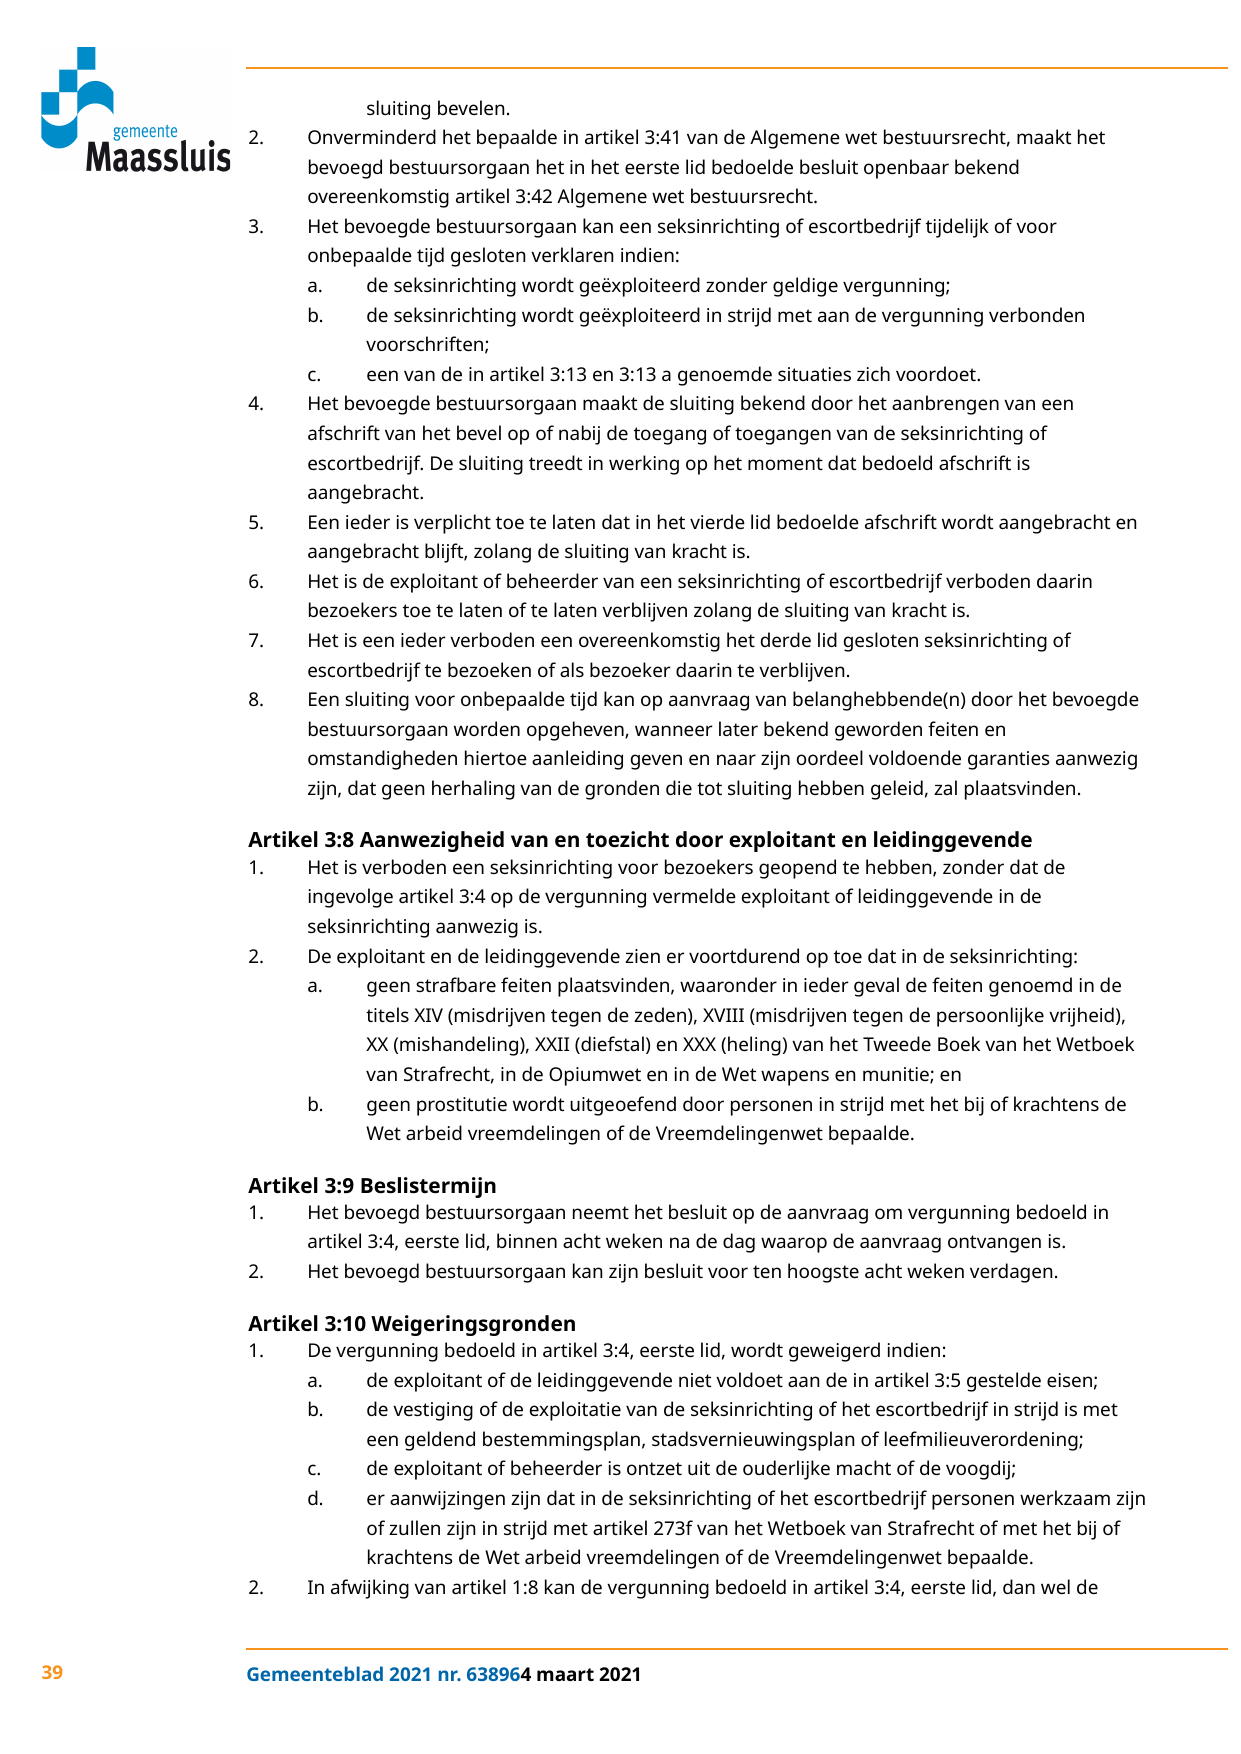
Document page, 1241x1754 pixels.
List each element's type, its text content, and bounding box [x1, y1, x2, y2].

text Artikel 3:10 Weigeringsgronden [248, 1309, 1152, 1337]
list Het is de exploitant of beheerder van een seksinrichting of escortbedrijf verboden daarin bezoekers toe te laten of te laten verblijven zolang de sluiting van kracht is. [248, 568, 1152, 623]
list sluiting bevelen. [307, 95, 1152, 121]
list Het bevoegd bestuursorgaan kan zijn besluit voor ten hoogste acht weken verdagen. [248, 1258, 1152, 1284]
list In afwijking van artikel 1:8 kan de vergunning bedoeld in artikel 3:4, eerste lid, dan wel de [248, 1574, 1152, 1599]
picture [41, 47, 77, 92]
list De vergunning bedoeld in artikel 3:4, eerste lid, wordt geweigerd indien: [248, 1337, 1152, 1363]
list de seksinrichting wordt geëxploiteerd zonder geldige vergunning; [307, 272, 1152, 298]
list Het bevoegd bestuursorgaan neemt het besluit op de aanvraag om vergunning bedoeld in artikel 3:4, eerste lid, binnen acht weken na de dag waarop de aanvraag ontvangen is. [248, 1199, 1152, 1254]
text Artikel 3:9 Beslistermijn [248, 1171, 1152, 1199]
list Het is verboden een seksinrichting voor bezoekers geopend te hebben, zonder dat de ingevolge artikel 3:4 op de vergunning vermelde exploitant of leidinggevende in de seksinrichting aanwezig is. [248, 854, 1152, 939]
list Het is een ieder verboden een overeenkomstig het derde lid gesloten seksinrichting of escortbedrijf te bezoeken of als bezoeker daarin te verblijven. [248, 627, 1152, 683]
list een van de in artikel 3:13 en 3:13 a genoemde situaties zich voordoet. [307, 361, 1152, 387]
list Een ieder is verplicht toe te laten dat in het vierde lid bedoelde afschrift wordt aangebracht en aangebracht blijft, zolang de sluiting van kracht is. [248, 509, 1152, 564]
list er aanwijzingen zijn dat in de seksinrichting of het escortbedrijf personen werkzaam zijn of zullen zijn in strijd met artikel 273f van het Wetboek van Strafrecht of met het bij of krachtens de Wet arbeid vreemdelingen of de Vreemdelingenwet bepaalde. [307, 1485, 1152, 1570]
list Het bevoegde bestuursorgaan maakt de sluiting bekend door het aanbrengen van een afschrift van het bevel op of nabij de toegang of toegangen van de seksinrichting of escortbedrijf. De sluiting treedt in werking op het moment dat bedoeld afschrift is aangebracht. [248, 391, 1152, 505]
list De exploitant en de leidinggevende zien er voortdurend op toe dat in de seksinrichting: [248, 943, 1152, 968]
list de seksinrichting wordt geëxploiteerd in strijd met aan de vergunning verbonden voorschriften; [307, 302, 1152, 357]
list de exploitant of beheerder is ontzet uit de ouderlijke macht of de voogdij; [307, 1456, 1152, 1481]
list de exploitant of de leidinggevende niet voldoet aan de in artikel 3:5 gestelde eisen; [307, 1367, 1152, 1392]
list Het bevoegde bestuursorgaan kan een seksinrichting of escortbedrijf tijdelijk of voor onbepaalde tijd gesloten verklaren indien: [248, 213, 1152, 268]
list Een sluiting voor onbepaalde tijd kan op aanvraag van belanghebbende(n) door het bevoegde bestuursorgaan worden opgeheven, wanneer later bekend geworden feiten en omstandigheden hiertoe aanleiding geven en naar zijn oordeel voldoende garanties aanwezig zijn, dat geen herhaling van de gronden die tot sluiting hebben geleid, zal plaatsvinden. [248, 686, 1152, 801]
text Artikel 3:8 Aanwezigheid van en toezicht door exploitant en leidinggevende [248, 826, 1152, 854]
list geen strafbare feiten plaatsvinden, waaronder in ieder geval de feiten genoemd in de titels XIV (misdrijven tegen de zeden), XVIII (misdrijven tegen de persoonlijke vrijheid), XX (mishandeling), XXII (diefstal) en XXX (heling) van het Tweede Boek van het Wetboek van Strafrecht, in de Opiumwet en in de Wet wapens en munitie; en [307, 972, 1152, 1087]
picture [41, 47, 231, 172]
list de vestiging of de exploitatie van de seksinrichting of het escortbedrijf in strijd is met een geldend bestemmingsplan, stadsvernieuwingsplan of leefmilieuverordening; [307, 1396, 1152, 1452]
list geen prostitutie wordt uitgeoefend door personen in strijd met het bij of krachtens de Wet arbeid vreemdelingen of de Vreemdelingenwet bepaalde. [307, 1091, 1152, 1146]
list Onverminderd het bepaalde in artikel 3:41 van de Algemene wet bestuursrecht, maakt het bevoegd bestuursorgaan het in het eerste lid bedoelde besluit openbaar bekend overeenkomstig artikel 3:42 Algemene wet bestuursrecht. [248, 124, 1152, 209]
